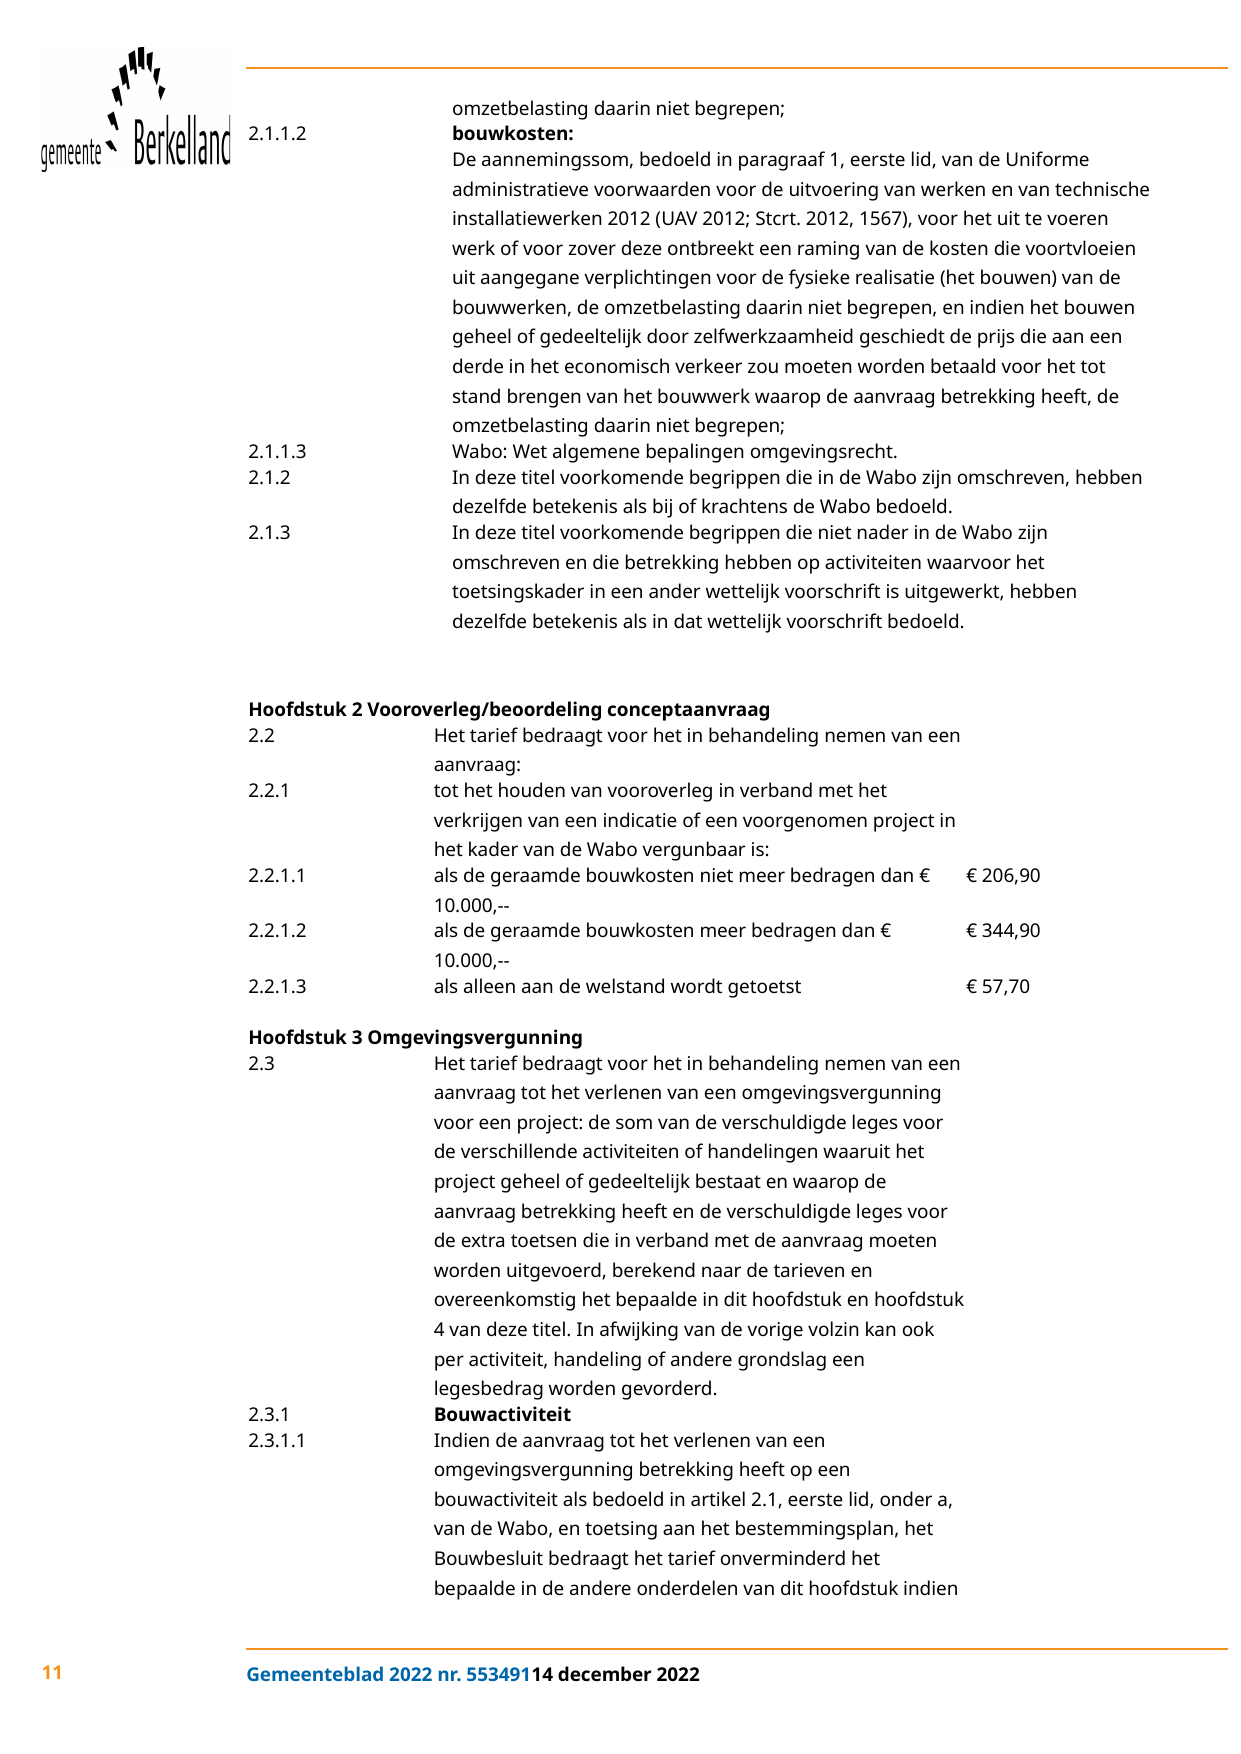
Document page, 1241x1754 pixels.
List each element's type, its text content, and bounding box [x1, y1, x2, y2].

table_cell 2.2.1.3 [248, 973, 433, 998]
table_cell Het tarief bedraagt voor het in behandeling nemen van een aanvraag: [434, 722, 966, 777]
table_cell € 57,70 [966, 973, 1152, 998]
table_cell 2.1.1.3 [248, 438, 452, 464]
table_cell 2.1.1.2 [248, 121, 452, 438]
table_cell [966, 777, 1152, 862]
table_cell 2.3 [248, 1050, 433, 1401]
table_cell [248, 95, 452, 121]
table_cell € 344,90 [966, 918, 1152, 973]
table_cell [248, 999, 433, 1024]
table_header Hoofdstuk 2 Vooroverleg/beoordeling conceptaanvraag [248, 696, 966, 722]
table_cell [966, 999, 1152, 1024]
table_cell Hoofdstuk 3 Omgevingsvergunning [248, 1024, 966, 1050]
table_cell 2.1.3 [248, 519, 452, 634]
table_cell 2.2 [248, 722, 433, 777]
table_cell 2.3.1 [248, 1401, 433, 1427]
table_cell bouwkosten: [452, 121, 1152, 146]
table_cell [966, 1050, 1152, 1401]
table_cell [966, 722, 1152, 777]
table_cell 2.2.1 [248, 777, 433, 862]
table_cell omzetbelasting daarin niet begrepen; [452, 95, 1152, 121]
table_cell 2.2.1.2 [248, 918, 433, 973]
table_cell [966, 1401, 1152, 1427]
table_cell Indien de aanvraag tot het verlenen van een omgevingsvergunning betrekking heeft op een bouwactiviteit als bedoeld in artikel 2.1, eerste lid, onder a, van de Wabo, en toetsing aan het bestemmingsplan, het Bouwbesluit bedraagt het tarief onverminderd het bepaalde in de andere onderdelen van dit hoofdstuk indien [434, 1427, 966, 1601]
table_cell als alleen aan de welstand wordt getoetst [434, 973, 966, 998]
table_cell 2.3.1.1 [248, 1427, 433, 1601]
table_cell In deze titel voorkomende begrippen die in de Wabo zijn omschreven, hebben dezelfde betekenis als bij of krachtens de Wabo bedoeld. [452, 464, 1152, 519]
table_cell In deze titel voorkomende begrippen die niet nader in de Wabo zijn omschreven en die betrekking hebben op activiteiten waarvoor het toetsingskader in een ander wettelijk voorschrift is uitgewerkt, hebben dezelfde betekenis als in dat wettelijk voorschrift bedoeld. [452, 519, 1152, 634]
table_cell 2.1.2 [248, 464, 452, 519]
table_cell [434, 999, 966, 1024]
table_cell tot het houden van vooroverleg in verband met het verkrijgen van een indicatie of een voorgenomen project in het kader van de Wabo vergunbaar is: [434, 777, 966, 862]
table_cell Wabo: Wet algemene bepalingen omgevingsrecht. [452, 438, 1152, 464]
table_cell Bouwactiviteit [434, 1401, 966, 1427]
table_cell € 206,90 [966, 862, 1152, 917]
table_cell als de geraamde bouwkosten meer bedragen dan € 10.000,-- [434, 918, 966, 973]
picture [41, 47, 231, 172]
table_cell 2.2.1.1 [248, 862, 433, 917]
table_cell Het tarief bedraagt voor het in behandeling nemen van een aanvraag tot het verlenen van een omgevingsvergunning voor een project: de som van de verschuldigde leges voor de verschillende activiteiten of handelingen waaruit het project geheel of gedeeltelijk bestaat en waarop de aanvraag betrekking heeft en de verschuldigde leges voor de extra toetsen die in verband met de aanvraag moeten worden uitgevoerd, berekend naar de tarieven en overeenkomstig het bepaalde in dit hoofdstuk en hoofdstuk 4 van deze titel. In afwijking van de vorige volzin kan ook per activiteit, handeling of andere grondslag een legesbedrag worden gevorderd. [434, 1050, 966, 1401]
table_cell [966, 1427, 1152, 1601]
table_cell [966, 1024, 1152, 1050]
table_cell De aannemingssom, bedoeld in paragraaf 1, eerste lid, van de Uniforme administratieve voorwaarden voor de uitvoering van werken en van technische installatiewerken 2012 (UAV 2012; Stcrt. 2012, 1567), voor het uit te voeren werk of voor zover deze ontbreekt een raming van de kosten die voortvloeien uit aangegane verplichtingen voor de fysieke realisatie (het bouwen) van de bouwwerken, de omzetbelasting daarin niet begrepen, en indien het bouwen geheel of gedeeltelijk door zelfwerkzaamheid geschiedt de prijs die aan een derde in het economisch verkeer zou moeten worden betaald voor het tot stand brengen van het bouwwerk waarop de aanvraag betrekking heeft, de omzetbelasting daarin niet begrepen; [452, 146, 1152, 438]
table_header [966, 696, 1152, 722]
table_cell als de geraamde bouwkosten niet meer bedragen dan € 10.000,-- [434, 862, 966, 917]
